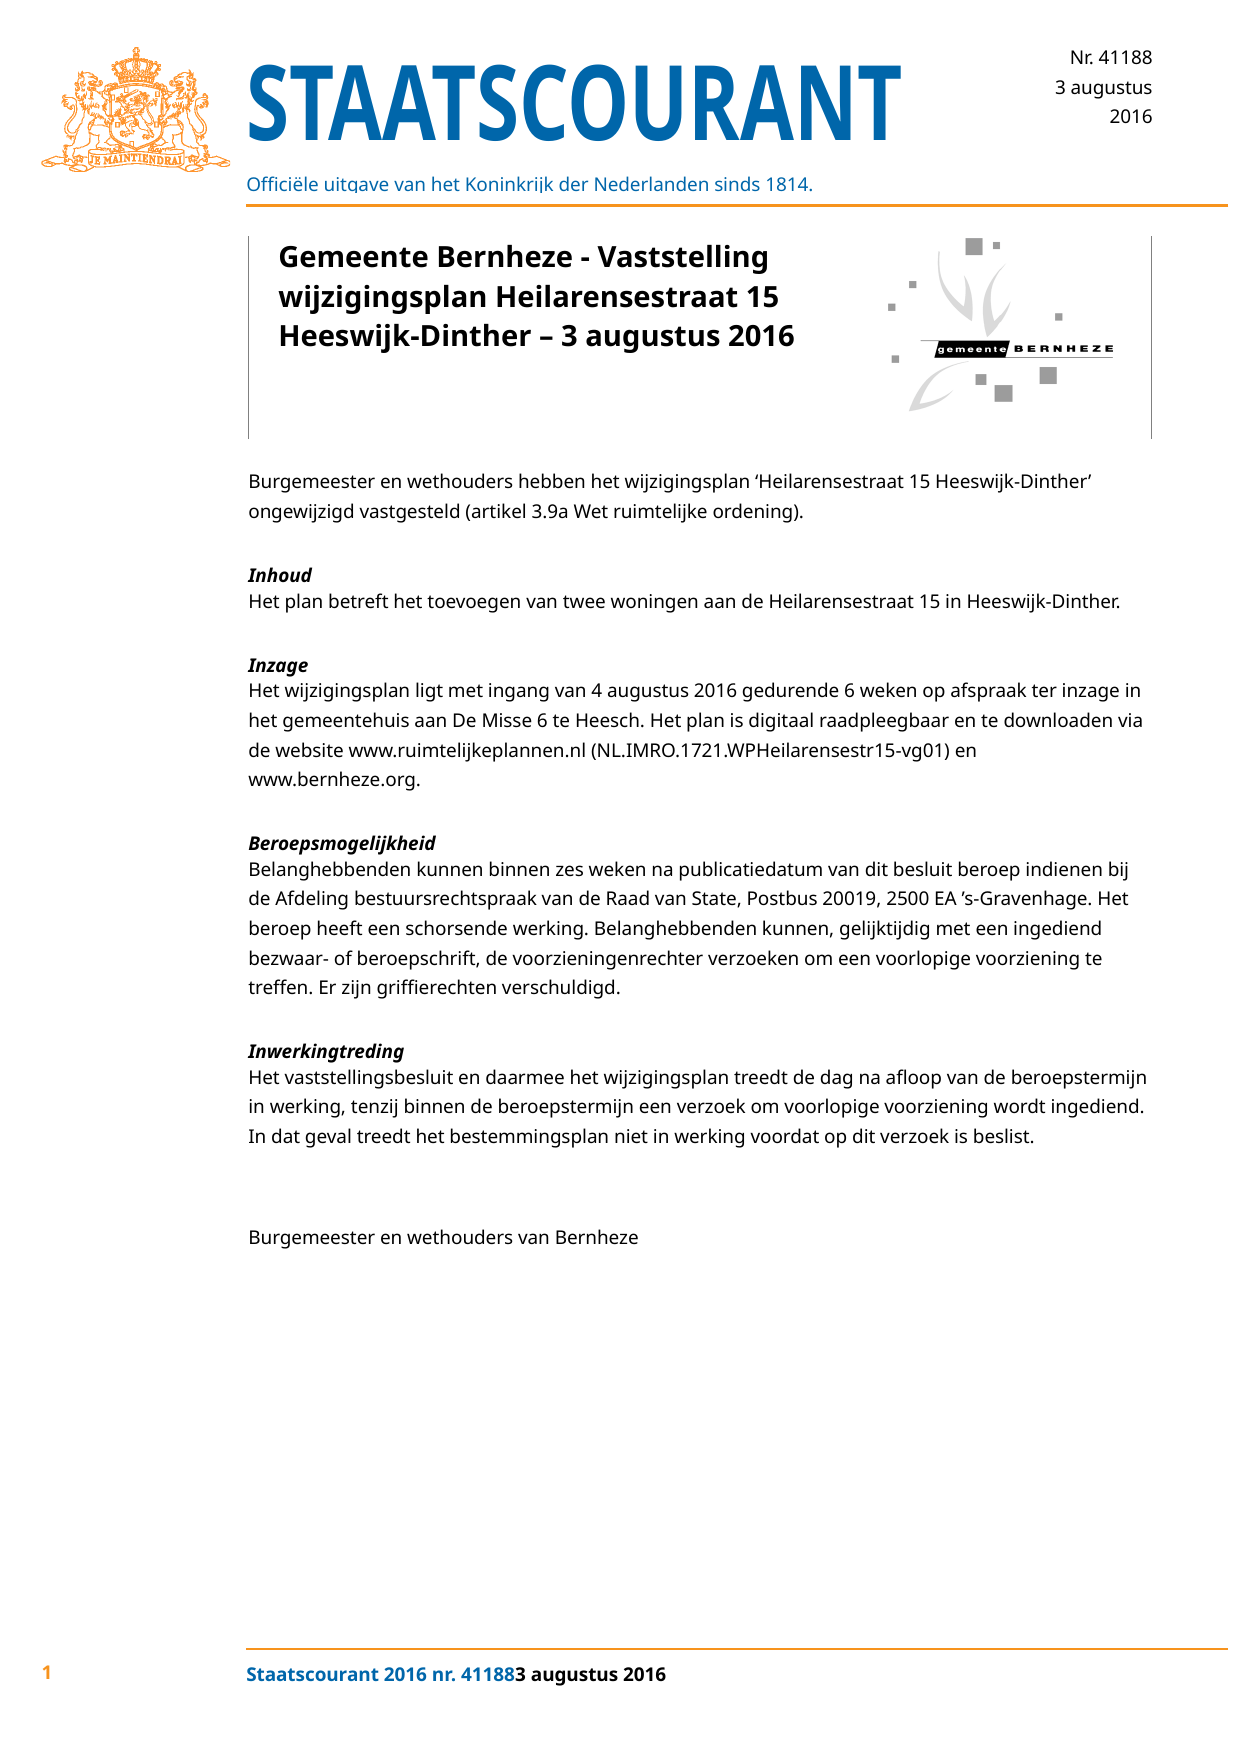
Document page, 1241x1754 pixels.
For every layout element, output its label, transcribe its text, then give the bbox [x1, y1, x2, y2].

text Burgemeester en wethouders van Bernheze [248, 1224, 1152, 1250]
text Inhoud [248, 562, 1152, 588]
text Inzage [248, 652, 1152, 678]
text Het vaststellingsbesluit en daarmee het wijzigingsplan treedt de dag na afloop van de beroepstermijn in werking, tenzij binnen de beroepstermijn een verzoek om voorlopige voorziening wordt ingediend. In dat geval treedt het bestemmingsplan niet in werking voordat op dit verzoek is beslist. [248, 1064, 1152, 1149]
text Het wijzigingsplan ligt met ingang van 4 augustus 2016 gedurende 6 weken op afspraak ter inzage in het gemeentehuis aan De Misse 6 te Heesch. Het plan is digitaal raadpleegbaar en te downloaden via de website www.ruimtelijkeplannen.nl (NL.IMRO.1721.WPHeilarensestr15-vg01) en www.bernheze.org. [248, 678, 1152, 792]
picture [886, 236, 1115, 414]
text Inwerkingtreding [248, 1038, 1152, 1064]
text Belanghebbenden kunnen binnen zes weken na publicatiedatum van dit besluit beroep indienen bij de Afdeling bestuursrechtspraak van de Raad van State, Postbus 20019, 2500 EA ’s-Gravenhage. Het beroep heeft een schorsende werking. Belanghebbenden kunnen, gelijktijdig met een ingediend bezwaar- of beroepschrift, de voorzieningenrechter verzoeken om een voorlopige voorziening te treffen. Er zijn griffierechten verschuldigd. [248, 856, 1152, 1000]
table_header [850, 414, 1151, 439]
text Burgemeester en wethouders hebben het wijzigingsplan ‘Heilarensestraat 15 Heeswijk-Dinther’ ongewijzigd vastgesteld (artikel 3.9a Wet ruimtelijke ordening). [248, 469, 1152, 524]
text Beroepsmogelijkheid [248, 830, 1152, 856]
table_header [850, 236, 886, 413]
picture [41, 47, 231, 172]
text Het plan betreft het toevoegen van twee woningen aan de Heilarensestraat 15 in Heeswijk-Dinther. [248, 588, 1152, 614]
table_header Gemeente Bernheze - Vaststelling wijzigingsplan Heilarensestraat 15 Heeswijk-Dinther – 3 augustus 2016 [249, 236, 850, 439]
table_header [1115, 236, 1151, 413]
